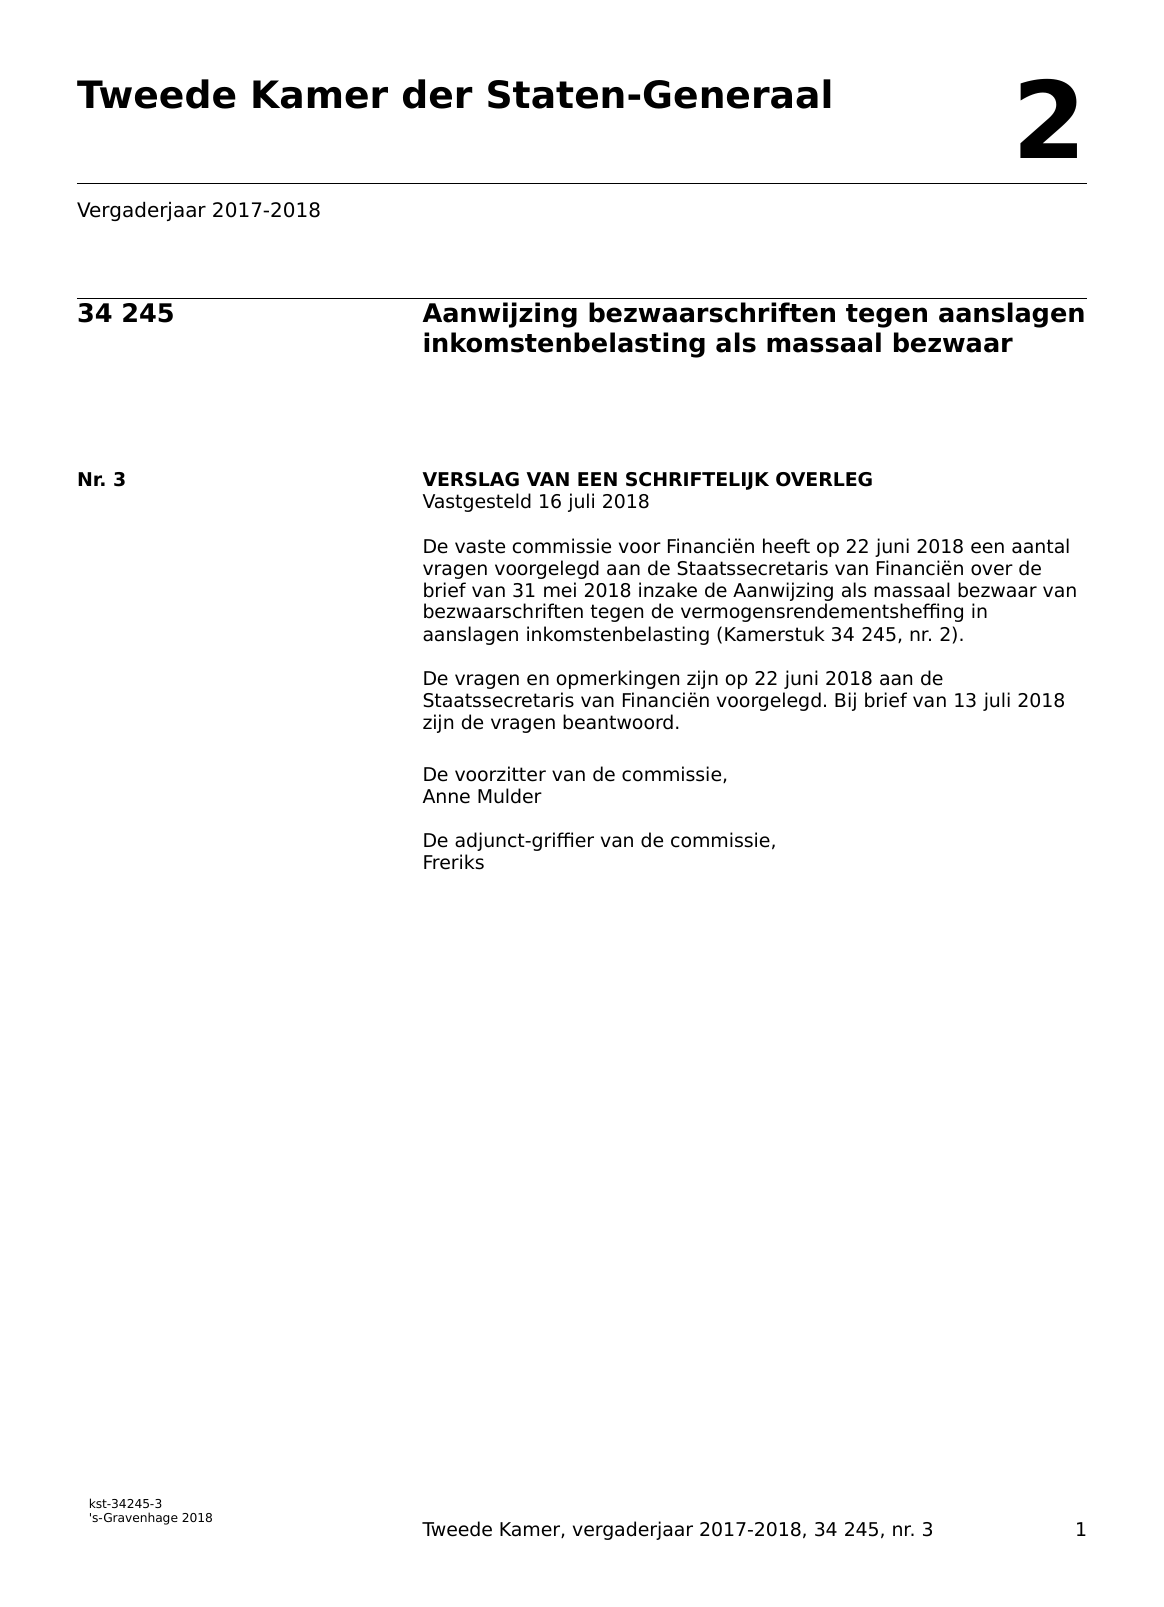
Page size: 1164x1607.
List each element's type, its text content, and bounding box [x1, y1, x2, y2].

text De vaste commissie voor Financiën heeft op 22 juni 2018 een aantal vragen voorgelegd aan de Staatssecretaris van Financiën over de brief van 31 mei 2018 inzake de Aanwijzing als massaal bezwaar van bezwaarschriften tegen de vermogensrendementsheffing in aanslagen inkomstenbelasting (Kamerstuk 34 245, nr. 2). [422, 536, 1087, 645]
text 's-Gravenhage 2018 [88, 1511, 323, 1525]
text Vastgesteld 16 juli 2018 [422, 491, 1087, 513]
subtitle 34 245 Aanwijzing bezwaarschriften tegen aanslagen inkomstenbelasting als massaal bezwaar [77, 299, 1087, 358]
text kst-34245-3 [88, 1497, 323, 1511]
text De voorzitter van de commissie, Anne Mulder [422, 763, 1087, 807]
text De vragen en opmerkingen zijn op 22 juni 2018 aan de Staatssecretaris van Financiën voorgelegd. Bij brief van 13 juli 2018 zijn de vragen beantwoord. [422, 668, 1087, 733]
table_cell Vergaderjaar 2017-2018 [77, 184, 1087, 298]
table_header Tweede Kamer der Staten-Generaal [77, 59, 886, 183]
table_header 2 [886, 59, 1087, 183]
text De adjunct-griffier van de commissie, Freriks [422, 830, 1087, 874]
subtitle Nr. 3 VERSLAG VAN EEN SCHRIFTELIJK OVERLEG [77, 469, 1087, 491]
